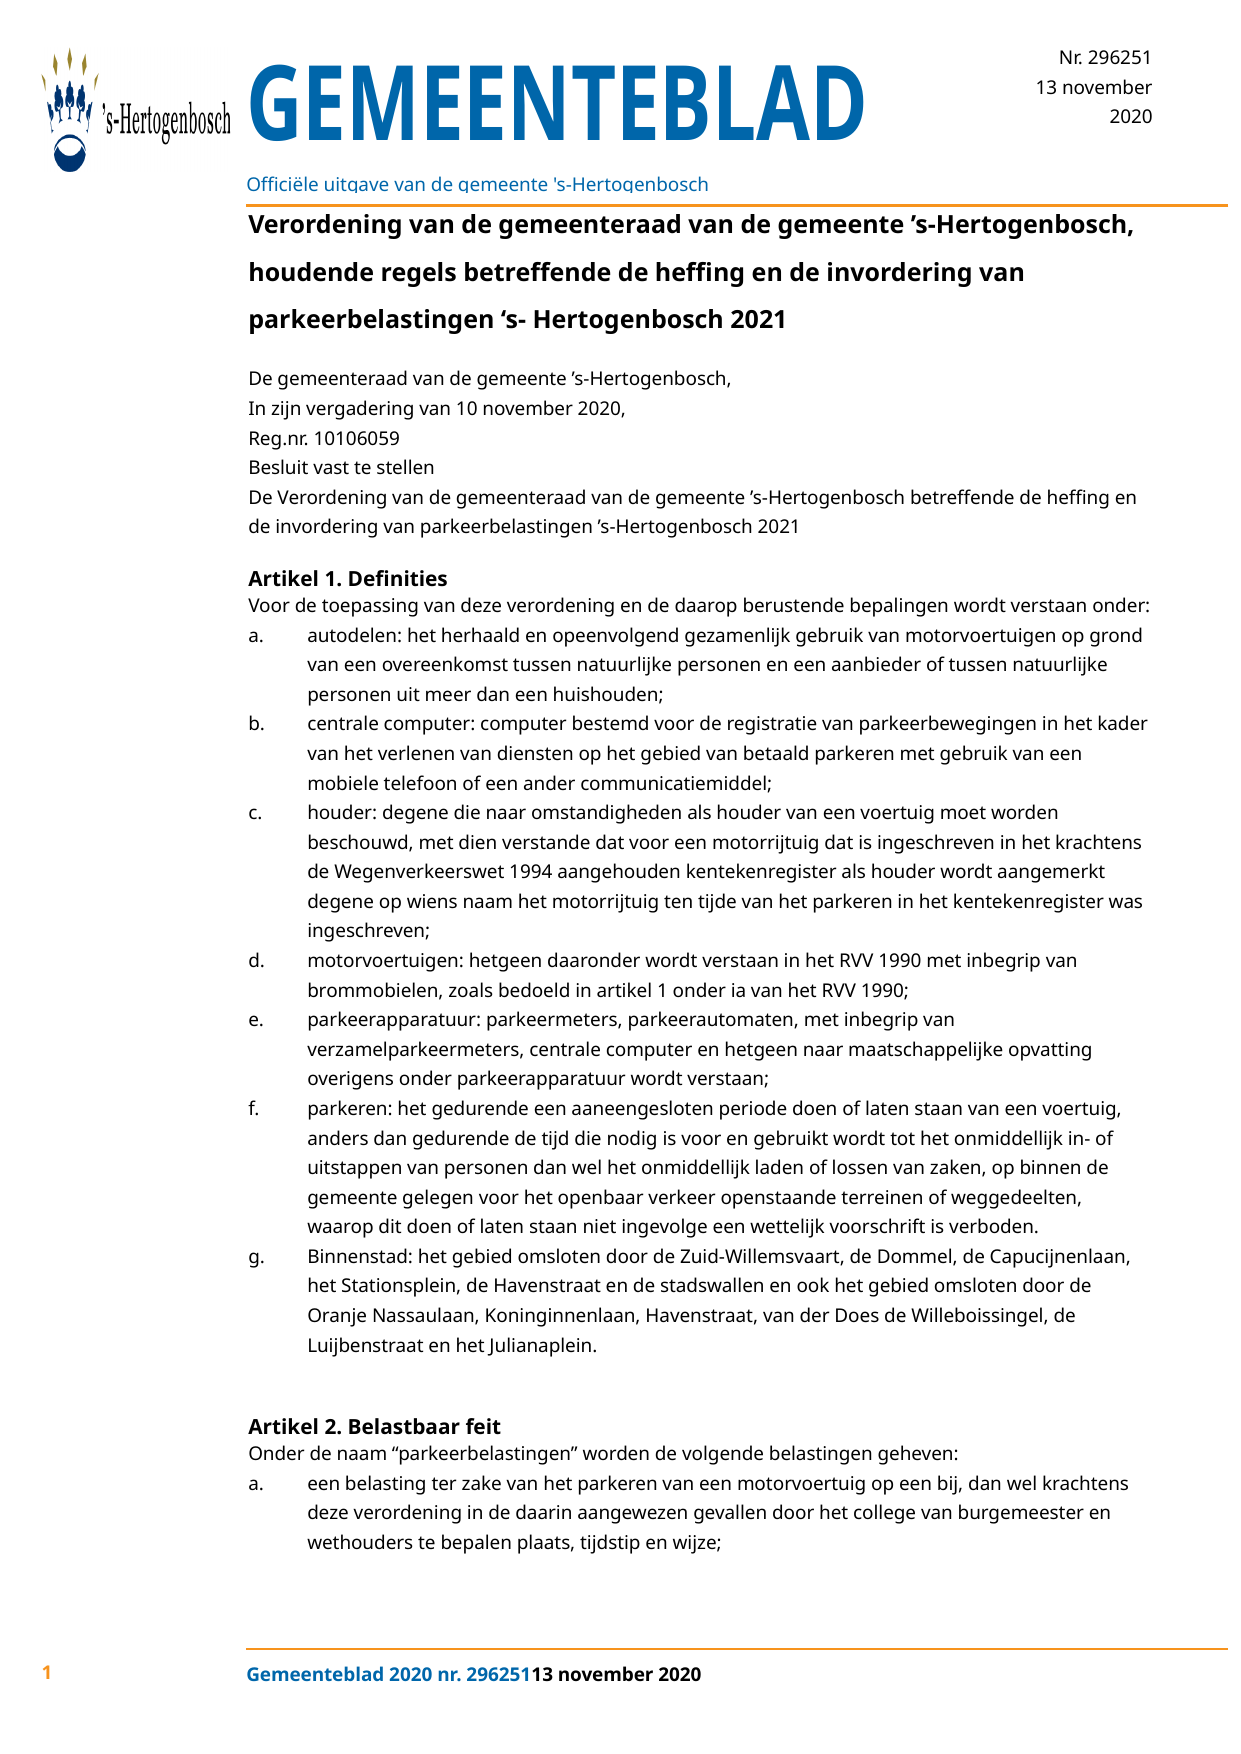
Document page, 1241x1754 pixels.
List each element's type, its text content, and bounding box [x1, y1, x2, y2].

text Artikel 1. Definities [248, 564, 1152, 592]
text De Verordening van de gemeenteraad van de gemeente ’s-Hertogenbosch betreffende de heffing en de invordering van parkeerbelastingen ’s-Hertogenbosch 2021 [248, 484, 1152, 539]
list centrale computer: computer bestemd voor de registratie van parkeerbewegingen in het kader van het verlenen van diensten op het gebied van betaald parkeren met gebruik van een mobiele telefoon of een ander communicatiemiddel; [248, 711, 1152, 796]
text Besluit vast te stellen [248, 454, 1152, 480]
text De gemeenteraad van de gemeente ’s-Hertogenbosch, [248, 366, 1152, 391]
text Reg.nr. 10106059 [248, 425, 1152, 450]
list houder: degene die naar omstandigheden als houder van een voertuig moet worden beschouwd, met dien verstande dat voor een motorrijtuig dat is ingeschreven in het krachtens de Wegenverkeerswet 1994 aangehouden kentekenregister als houder wordt aangemerkt degene op wiens naam het motorrijtuig ten tijde van het parkeren in het kentekenregister was ingeschreven; [248, 799, 1152, 943]
list motorvoertuigen: hetgeen daaronder wordt verstaan in het RVV 1990 met inbegrip van brommobielen, zoals bedoeld in artikel 1 onder ia van het RVV 1990; [248, 947, 1152, 1003]
text Artikel 2. Belastbaar feit [248, 1412, 1152, 1440]
text Verordening van de gemeenteraad van de gemeente ’s-Hertogenbosch, houdende regels betreffende de heffing en de invordering van parkeerbelastingen ‘s- Hertogenbosch 2021 [248, 207, 1152, 336]
list parkeerapparatuur: parkeermeters, parkeerautomaten, met inbegrip van verzamelparkeermeters, centrale computer en hetgeen naar maatschappelijke opvatting overigens onder parkeerapparatuur wordt verstaan; [248, 1006, 1152, 1091]
text Onder de naam “parkeerbelastingen” worden de volgende belastingen geheven: [248, 1440, 1152, 1466]
list autodelen: het herhaald en opeenvolgend gezamenlijk gebruik van motorvoertuigen op grond van een overeenkomst tussen natuurlijke personen en een aanbieder of tussen natuurlijke personen uit meer dan een huishouden; [248, 622, 1152, 707]
picture [41, 47, 231, 172]
text In zijn vergadering van 10 november 2020, [248, 395, 1152, 421]
list parkeren: het gedurende een aaneengesloten periode doen of laten staan van een voertuig, anders dan gedurende de tijd die nodig is voor en gebruikt wordt tot het onmiddellijk in- of uitstappen van personen dan wel het onmiddellijk laden of lossen van zaken, op binnen de gemeente gelegen voor het openbaar verkeer openstaande terreinen of weggedeelten, waarop dit doen of laten staan niet ingevolge een wettelijk voorschrift is verboden. [248, 1095, 1152, 1239]
list Binnenstad: het gebied omsloten door de Zuid-Willemsvaart, de Dommel, de Capucijnenlaan, het Stationsplein, de Havenstraat en de stadswallen en ook het gebied omsloten door de Oranje Nassaulaan, Koninginnenlaan, Havenstraat, van der Does de Willeboissingel, de Luijbenstraat en het Julianaplein. [248, 1243, 1152, 1358]
list een belasting ter zake van het parkeren van een motorvoertuig op een bij, dan wel krachtens deze verordening in de daarin aangewezen gevallen door het college van burgemeester en wethouders te bepalen plaats, tijdstip en wijze; [248, 1470, 1152, 1555]
text Voor de toepassing van deze verordening en de daarop berustende bepalingen wordt verstaan onder: [248, 592, 1152, 618]
